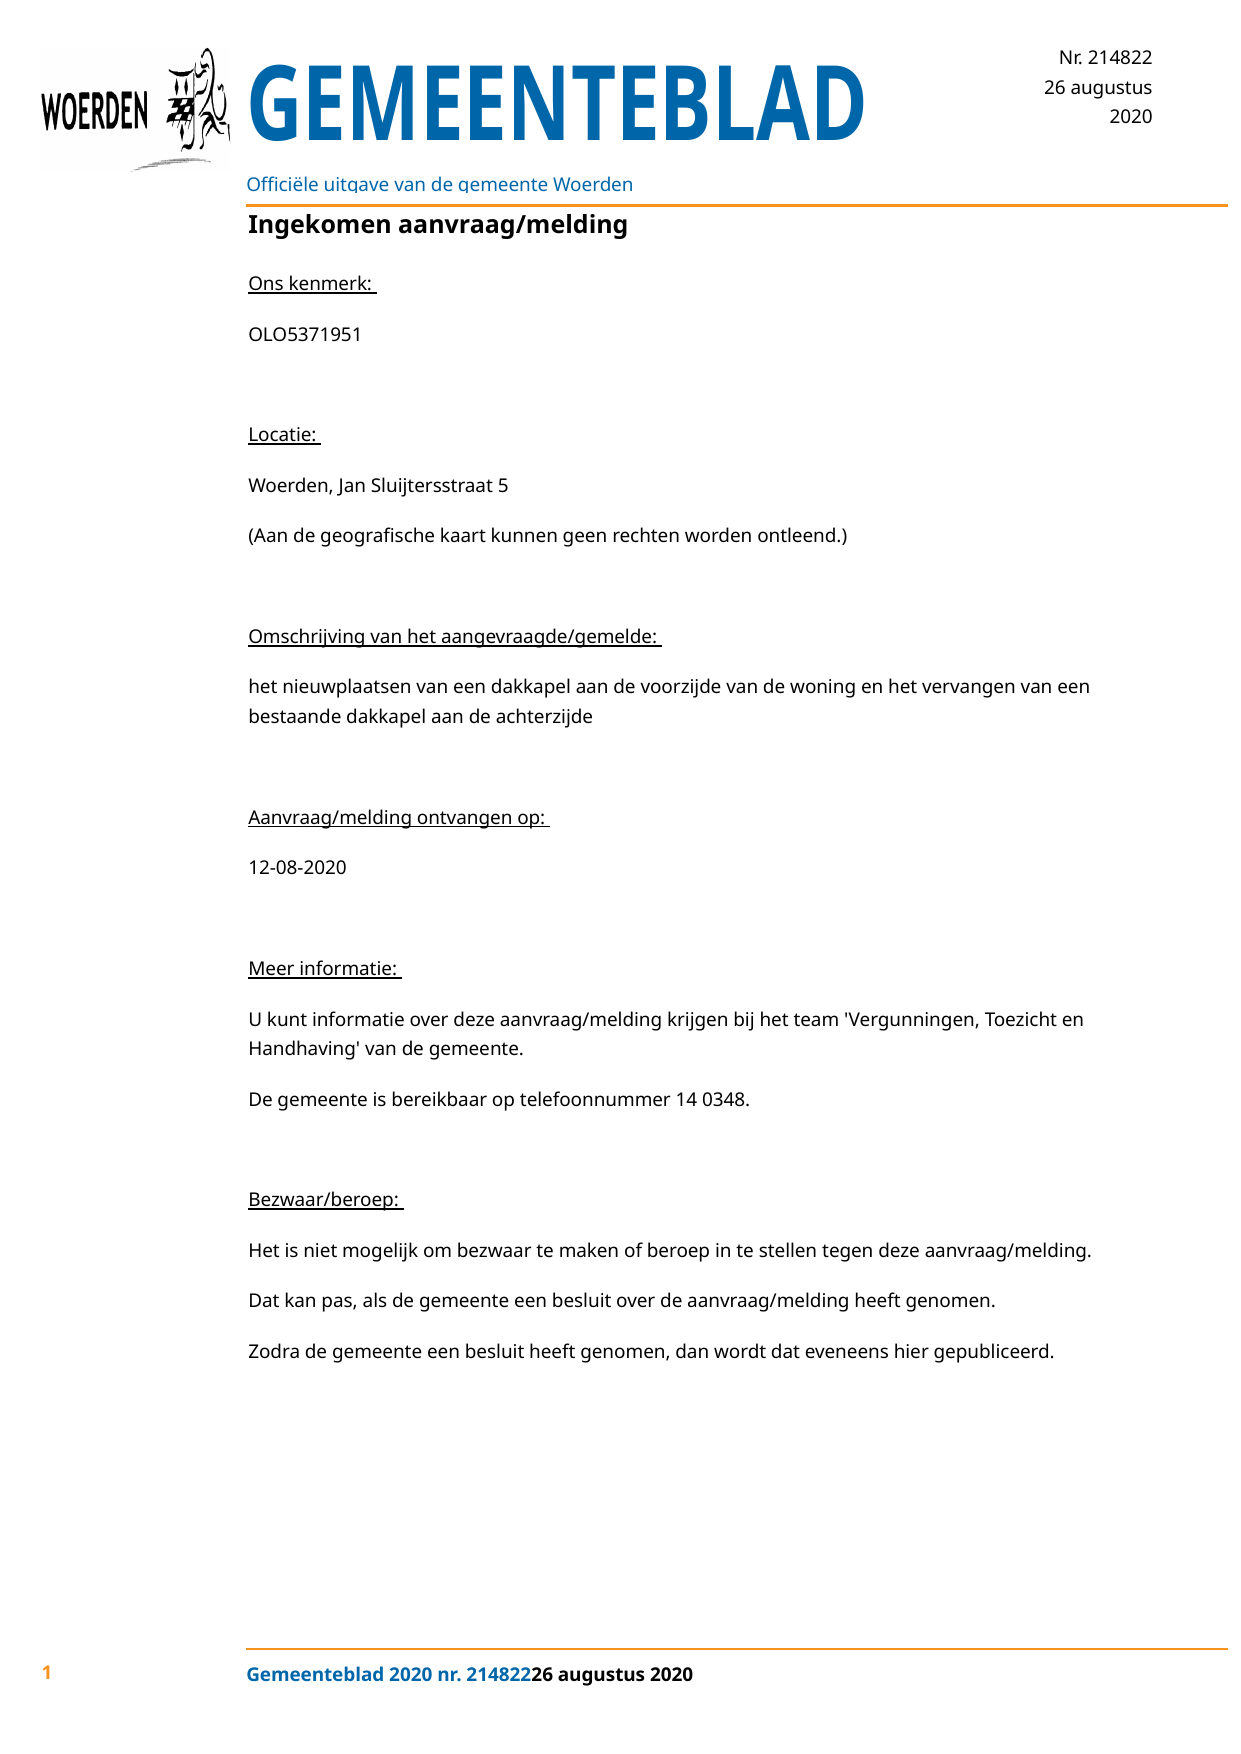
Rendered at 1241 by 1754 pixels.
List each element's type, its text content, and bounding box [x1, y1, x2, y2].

text OLO5371951 [248, 321, 1152, 346]
text Ons kenmerk: [248, 270, 1152, 296]
text U kunt informatie over deze aanvraag/melding krijgen bij het team 'Vergunningen, Toezicht en Handhaving' van de gemeente. [248, 1006, 1152, 1061]
picture [41, 47, 231, 172]
text Dat kan pas, als de gemeente een besluit over de aanvraag/melding heeft genomen. [248, 1287, 1152, 1313]
text De gemeente is bereikbaar op telefoonnummer 14 0348. [248, 1086, 1152, 1111]
text Ingekomen aanvraag/melding [248, 207, 1152, 241]
text Het is niet mogelijk om bezwaar te maken of beroep in te stellen tegen deze aanvraag/melding. [248, 1237, 1152, 1263]
text Omschrijving van het aangevraagde/gemelde: [248, 623, 1152, 649]
text (Aan de geografische kaart kunnen geen rechten worden ontleend.) [248, 522, 1152, 548]
text het nieuwplaatsen van een dakkapel aan de voorzijde van de woning en het vervangen van een bestaande dakkapel aan de achterzijde [248, 674, 1152, 729]
text Woerden, Jan Sluijtersstraat 5 [248, 472, 1152, 498]
text Zodra de gemeente een besluit heeft genomen, dan wordt dat eveneens hier gepubliceerd. [248, 1338, 1152, 1363]
text Locatie: [248, 422, 1152, 447]
text Aanvraag/melding ontvangen op: [248, 804, 1152, 830]
text Bezwaar/beroep: [248, 1187, 1152, 1212]
text Meer informatie: [248, 955, 1152, 981]
text 12-08-2020 [248, 854, 1152, 880]
